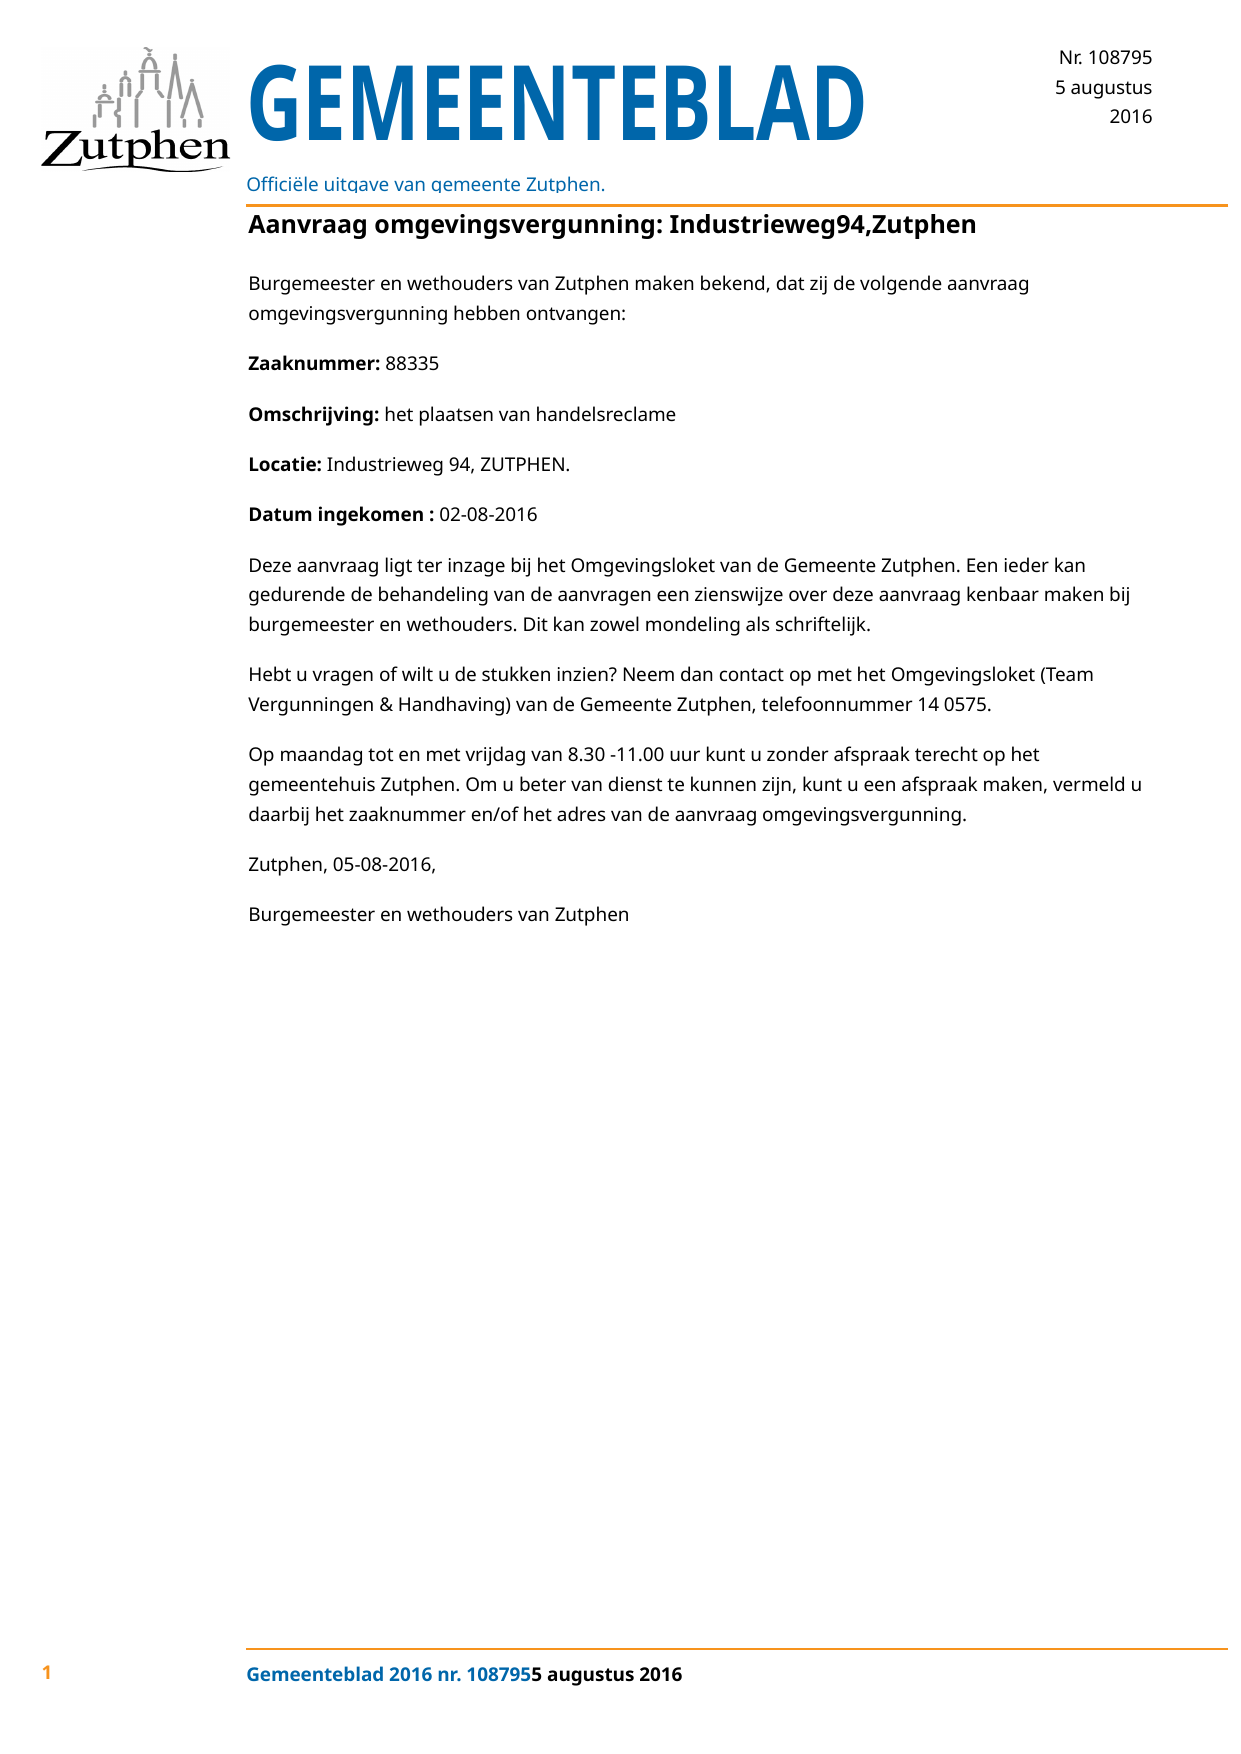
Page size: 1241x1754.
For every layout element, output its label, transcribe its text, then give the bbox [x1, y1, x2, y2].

text Burgemeester en wethouders van Zutphen maken bekend, dat zij de volgende aanvraag omgevingsvergunning hebben ontvangen: [248, 270, 1152, 326]
picture [41, 47, 231, 172]
text Deze aanvraag ligt ter inzage bij het Omgevingsloket van de Gemeente Zutphen. Een ieder kan gedurende de behandeling van de aanvragen een zienswijze over deze aanvraag kenbaar maken bij burgemeester en wethouders. Dit kan zowel mondeling als schriftelijk. [248, 552, 1152, 637]
text Aanvraag omgevingsvergunning: Industrieweg94,Zutphen [248, 207, 1152, 241]
text Hebt u vragen of wilt u de stukken inzien? Neem dan contact op met het Omgevingsloket (Team Vergunningen & Handhaving) van de Gemeente Zutphen, telefoonnummer 14 0575. [248, 662, 1152, 717]
text Burgemeester en wethouders van Zutphen [248, 902, 1152, 927]
text Locatie: Industrieweg 94, ZUTPHEN. [248, 451, 1152, 477]
text Zaaknummer: 88335 [248, 350, 1152, 376]
text Omschrijving: het plaatsen van handelsreclame [248, 401, 1152, 426]
text Datum ingekomen : 02-08-2016 [248, 502, 1152, 527]
text Zutphen, 05-08-2016, [248, 851, 1152, 877]
text Op maandag tot en met vrijdag van 8.30 -11.00 uur kunt u zonder afspraak terecht op het gemeentehuis Zutphen. Om u beter van dienst te kunnen zijn, kunt u een afspraak maken, vermeld u daarbij het zaaknummer en/of het adres van de aanvraag omgevingsvergunning. [248, 742, 1152, 826]
